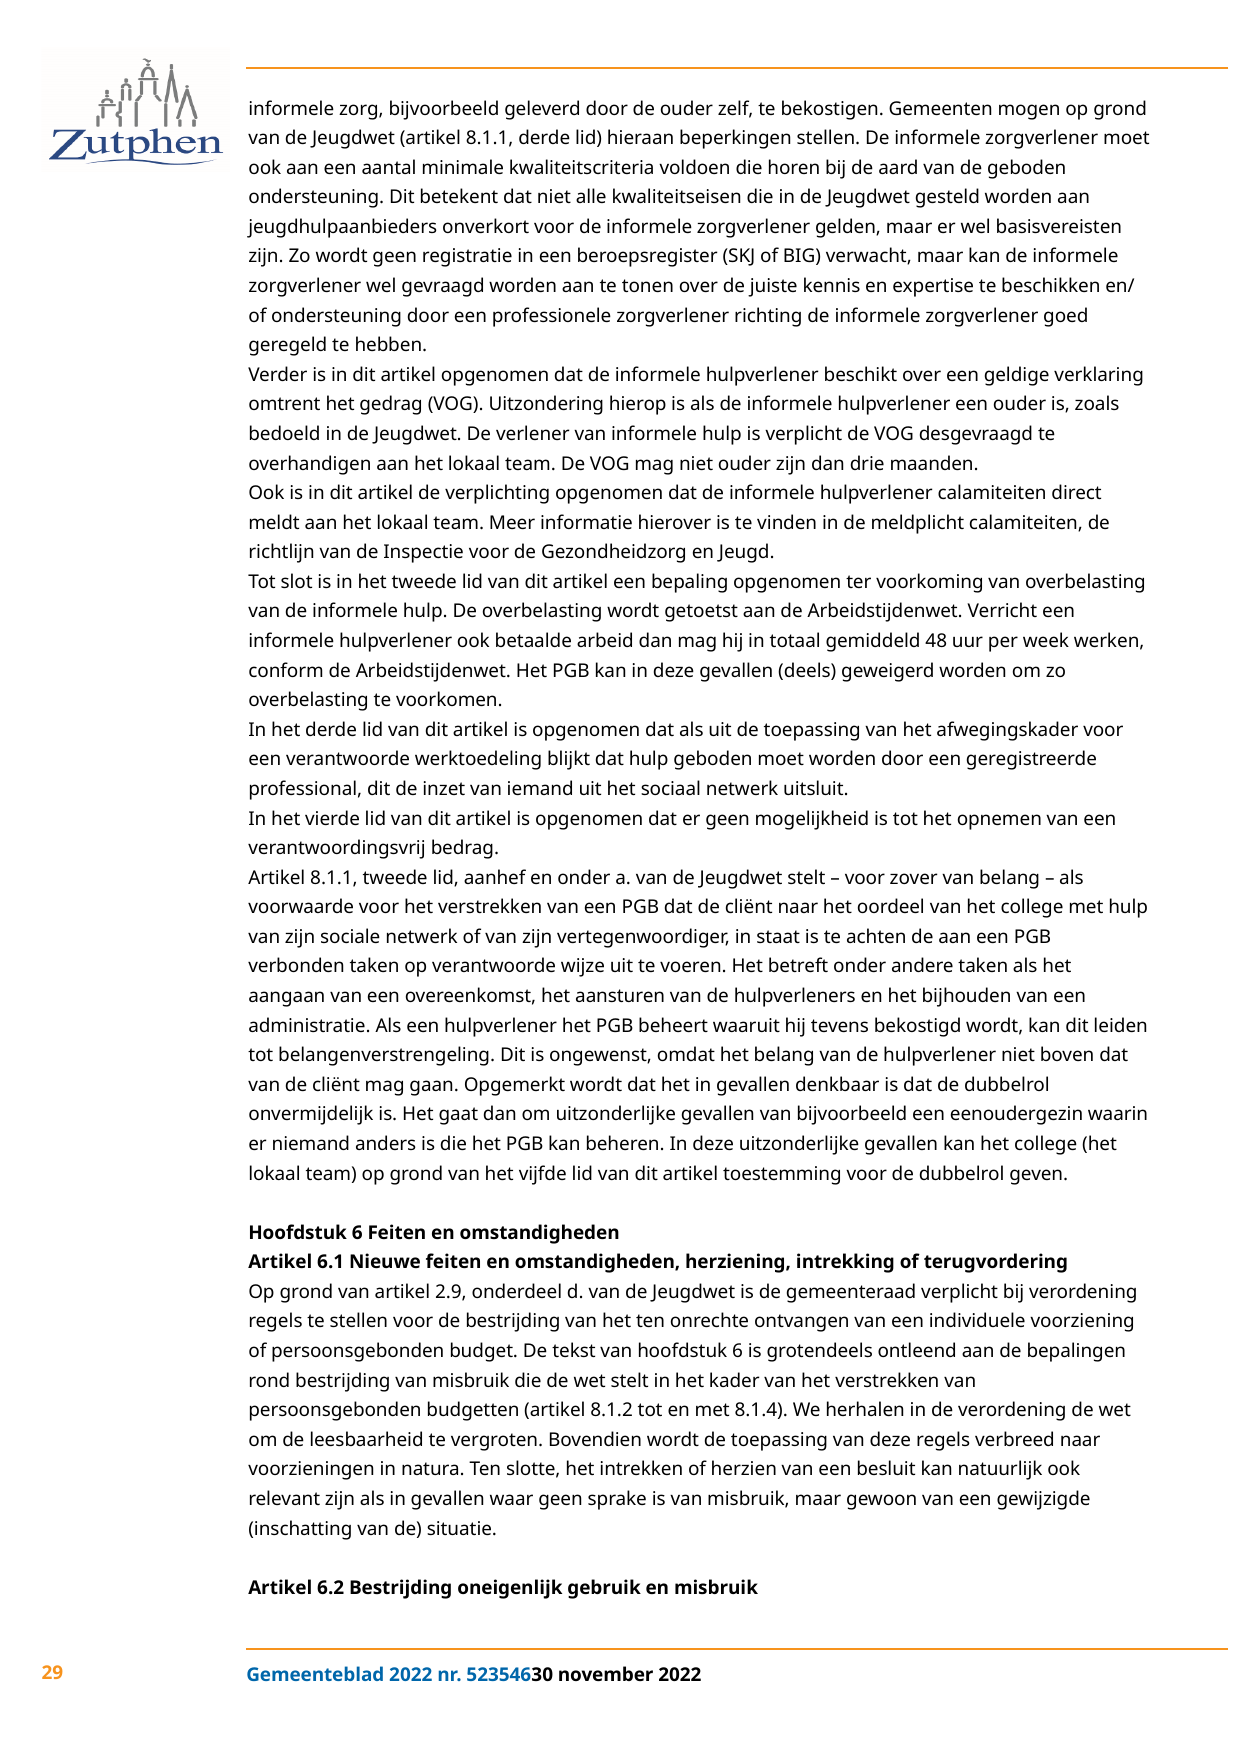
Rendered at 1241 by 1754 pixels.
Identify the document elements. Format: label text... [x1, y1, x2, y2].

text In het vierde lid van dit artikel is opgenomen dat er geen mogelijkheid is tot het opnemen van een verantwoordingsvrij bedrag. [248, 805, 1152, 860]
text Artikel 6.2 Bestrijding oneigenlijk gebruik en misbruik [248, 1574, 1152, 1600]
text Hoofdstuk 6 Feiten en omstandigheden [248, 1219, 1152, 1245]
text Op grond van artikel 2.9, onderdeel d. van de Jeugdwet is de gemeenteraad verplicht bij verordening regels te stellen voor de bestrijding van het ten onrechte ontvangen van een individuele voorziening of persoonsgebonden budget. De tekst van hoofdstuk 6 is grotendeels ontleend aan de bepalingen rond bestrijding van misbruik die de wet stelt in het kader van het verstrekken van persoonsgebonden budgetten (artikel 8.1.2 tot en met 8.1.4). We herhalen in de verordening de wet om de leesbaarheid te vergroten. Bovendien wordt de toepassing van deze regels verbreed naar voorzieningen in natura. Ten slotte, het intrekken of herzien van een besluit kan natuurlijk ook relevant zijn als in gevallen waar geen sprake is van misbruik, maar gewoon van een gewijzigde (inschatting van de) situatie. [248, 1278, 1152, 1541]
text Artikel 6.1 Nieuwe feiten en omstandigheden, herziening, intrekking of terugvordering [248, 1248, 1152, 1274]
text Ook is in dit artikel de verplichting opgenomen dat de informele hulpverlener calamiteiten direct meldt aan het lokaal team. Meer informatie hierover is te vinden in de meldplicht calamiteiten, de richtlijn van de Inspectie voor de Gezondheidzorg en Jeugd. [248, 479, 1152, 564]
picture [41, 47, 231, 172]
text Tot slot is in het tweede lid van dit artikel een bepaling opgenomen ter voorkoming van overbelasting van de informele hulp. De overbelasting wordt getoetst aan de Arbeidstijdenwet. Verricht een informele hulpverlener ook betaalde arbeid dan mag hij in totaal gemiddeld 48 uur per week werken, conform de Arbeidstijdenwet. Het PGB kan in deze gevallen (deels) geweigerd worden om zo overbelasting te voorkomen. [248, 568, 1152, 712]
text Verder is in dit artikel opgenomen dat de informele hulpverlener beschikt over een geldige verklaring omtrent het gedrag (VOG). Uitzondering hierop is als de informele hulpverlener een ouder is, zoals bedoeld in de Jeugdwet. De verlener van informele hulp is verplicht de VOG desgevraagd te overhandigen aan het lokaal team. De VOG mag niet ouder zijn dan drie maanden. [248, 361, 1152, 476]
text In het derde lid van dit artikel is opgenomen dat als uit de toepassing van het afwegingskader voor een verantwoorde werktoedeling blijkt dat hulp geboden moet worden door een geregistreerde professional, dit de inzet van iemand uit het sociaal netwerk uitsluit. [248, 716, 1152, 801]
text informele zorg, bijvoorbeeld geleverd door de ouder zelf, te bekostigen. Gemeenten mogen op grond van de Jeugdwet (artikel 8.1.1, derde lid) hieraan beperkingen stellen. De informele zorgverlener moet ook aan een aantal minimale kwaliteitscriteria voldoen die horen bij de aard van de geboden ondersteuning. Dit betekent dat niet alle kwaliteitseisen die in de Jeugdwet gesteld worden aan jeugdhulpaanbieders onverkort voor de informele zorgverlener gelden, maar er wel basisvereisten zijn. Zo wordt geen registratie in een beroepsregister (SKJ of BIG) verwacht, maar kan de informele zorgverlener wel gevraagd worden aan te tonen over de juiste kennis en expertise te beschikken en/ of ondersteuning door een professionele zorgverlener richting de informele zorgverlener goed geregeld te hebben. [248, 95, 1152, 357]
text Artikel 8.1.1, tweede lid, aanhef en onder a. van de Jeugdwet stelt – voor zover van belang – als voorwaarde voor het verstrekken van een PGB dat de cliënt naar het oordeel van het college met hulp van zijn sociale netwerk of van zijn vertegenwoordiger, in staat is te achten de aan een PGB verbonden taken op verantwoorde wijze uit te voeren. Het betreft onder andere taken als het aangaan van een overeenkomst, het aansturen van de hulpverleners en het bijhouden van een administratie. Als een hulpverlener het PGB beheert waaruit hij tevens bekostigd wordt, kan dit leiden tot belangenverstrengeling. Dit is ongewenst, omdat het belang van de hulpverlener niet boven dat van de cliënt mag gaan. Opgemerkt wordt dat het in gevallen denkbaar is dat de dubbelrol onvermijdelijk is. Het gaat dan om uitzonderlijke gevallen van bijvoorbeeld een eenoudergezin waarin er niemand anders is die het PGB kan beheren. In deze uitzonderlijke gevallen kan het college (het lokaal team) op grond van het vijfde lid van dit artikel toestemming voor de dubbelrol geven. [248, 864, 1152, 1186]
